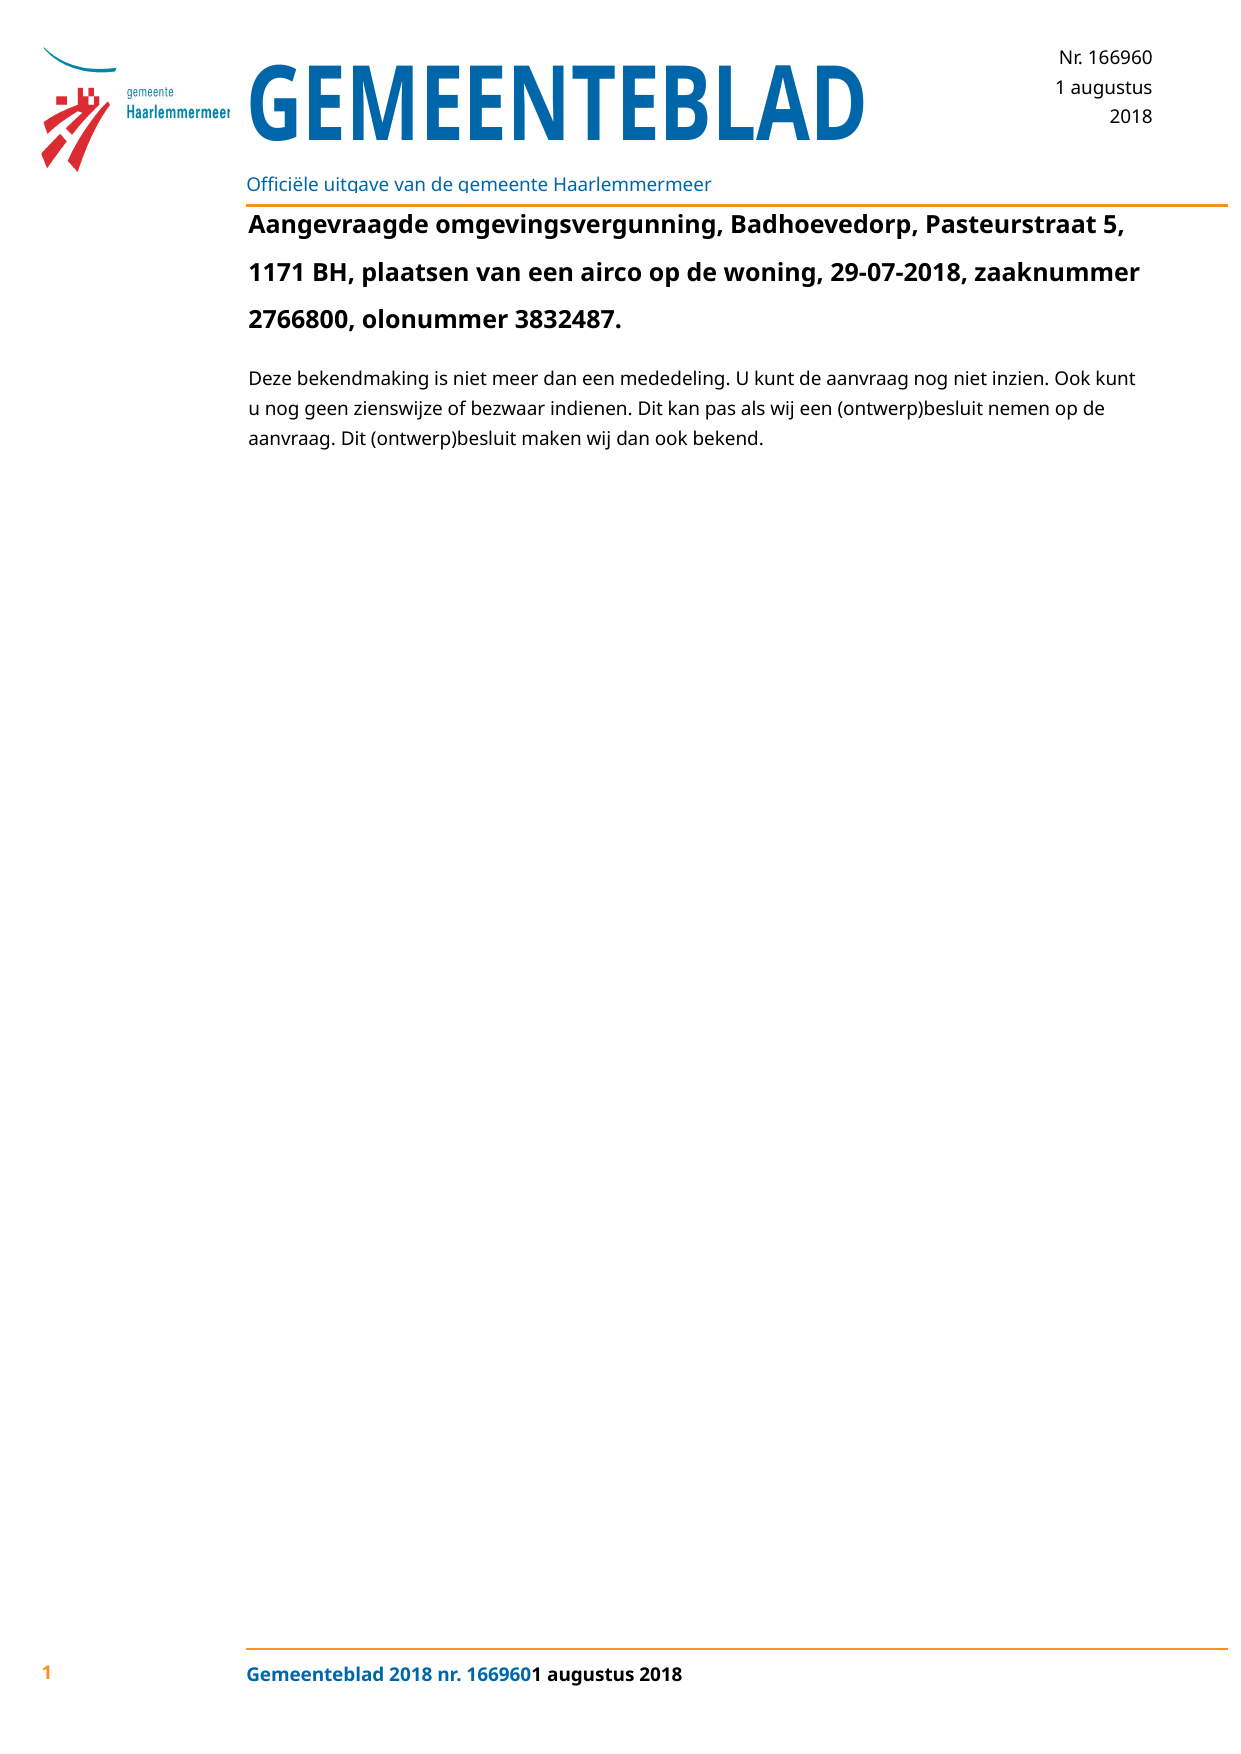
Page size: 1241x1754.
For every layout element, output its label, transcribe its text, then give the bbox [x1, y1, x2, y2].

text Deze bekendmaking is niet meer dan een mededeling. U kunt de aanvraag nog niet inzien. Ook kunt u nog geen zienswijze of bezwaar indienen. Dit kan pas als wij een (ontwerp)besluit nemen op de aanvraag. Dit (ontwerp)besluit maken wij dan ook bekend. [248, 366, 1152, 450]
picture [41, 47, 231, 172]
text Aangevraagde omgevingsvergunning, Badhoevedorp, Pasteurstraat 5, 1171 BH, plaatsen van een airco op de woning, 29-07-2018, zaaknummer 2766800, olonummer 3832487. [248, 207, 1152, 336]
